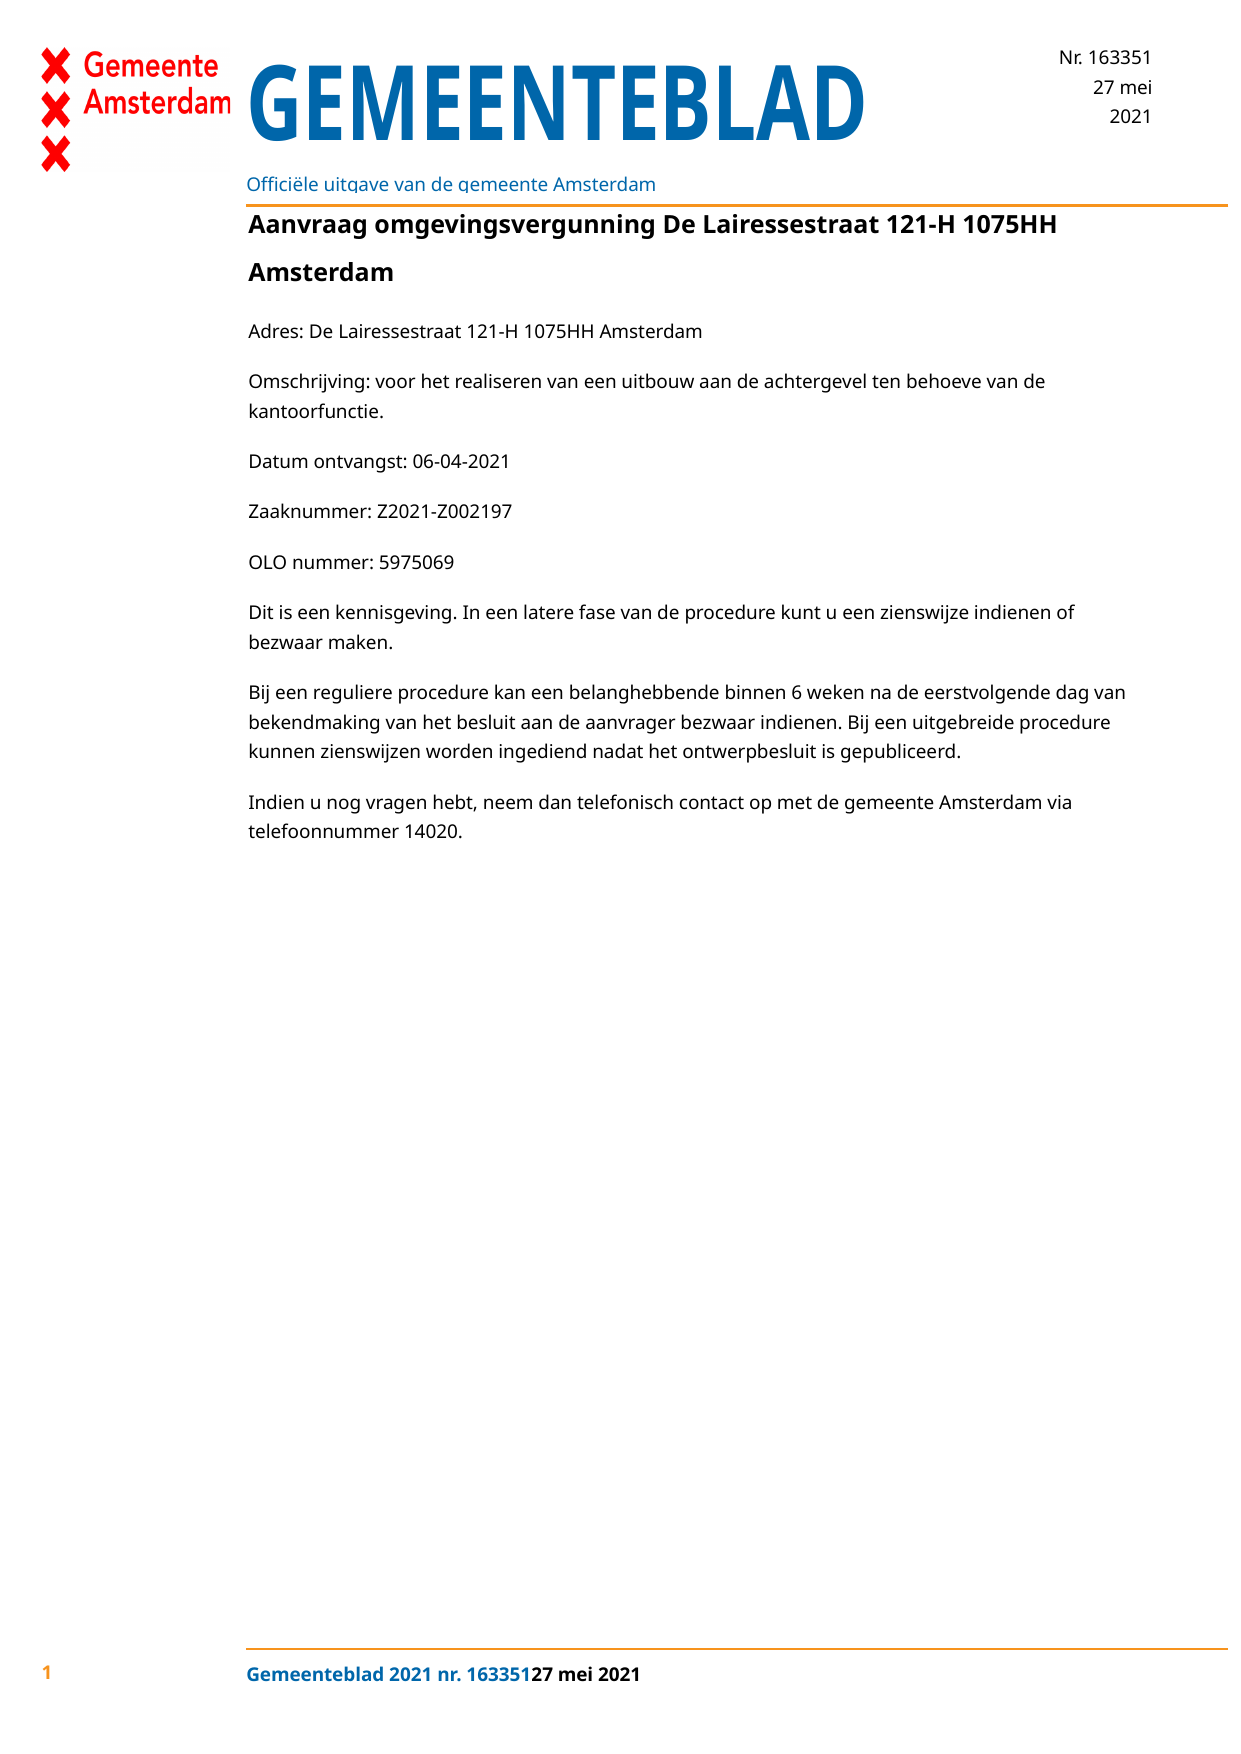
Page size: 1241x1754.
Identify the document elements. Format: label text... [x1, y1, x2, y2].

text Omschrijving: voor het realiseren van een uitbouw aan de achtergevel ten behoeve van de kantoorfunctie. [248, 368, 1152, 424]
text Zaaknummer: Z2021-Z002197 [248, 499, 1152, 524]
text Bij een reguliere procedure kan een belanghebbende binnen 6 weken na de eerstvolgende dag van bekendmaking van het besluit aan de aanvrager bezwaar indienen. Bij een uitgebreide procedure kunnen zienswijzen worden ingediend nadat het ontwerpbesluit is gepubliceerd. [248, 679, 1152, 764]
text Dit is een kennisgeving. In een latere fase van de procedure kunt u een zienswijze indienen of bezwaar maken. [248, 599, 1152, 655]
text Aanvraag omgevingsvergunning De Lairessestraat 121-H 1075HH Amsterdam [248, 207, 1152, 288]
text Indien u nog vragen hebt, neem dan telefonisch contact op met de gemeente Amsterdam via telefoonnummer 14020. [248, 789, 1152, 844]
text OLO nummer: 5975069 [248, 549, 1152, 575]
text Datum ontvangst: 06-04-2021 [248, 448, 1152, 474]
text Adres: De Lairessestraat 121-H 1075HH Amsterdam [248, 318, 1152, 344]
picture [41, 47, 231, 172]
